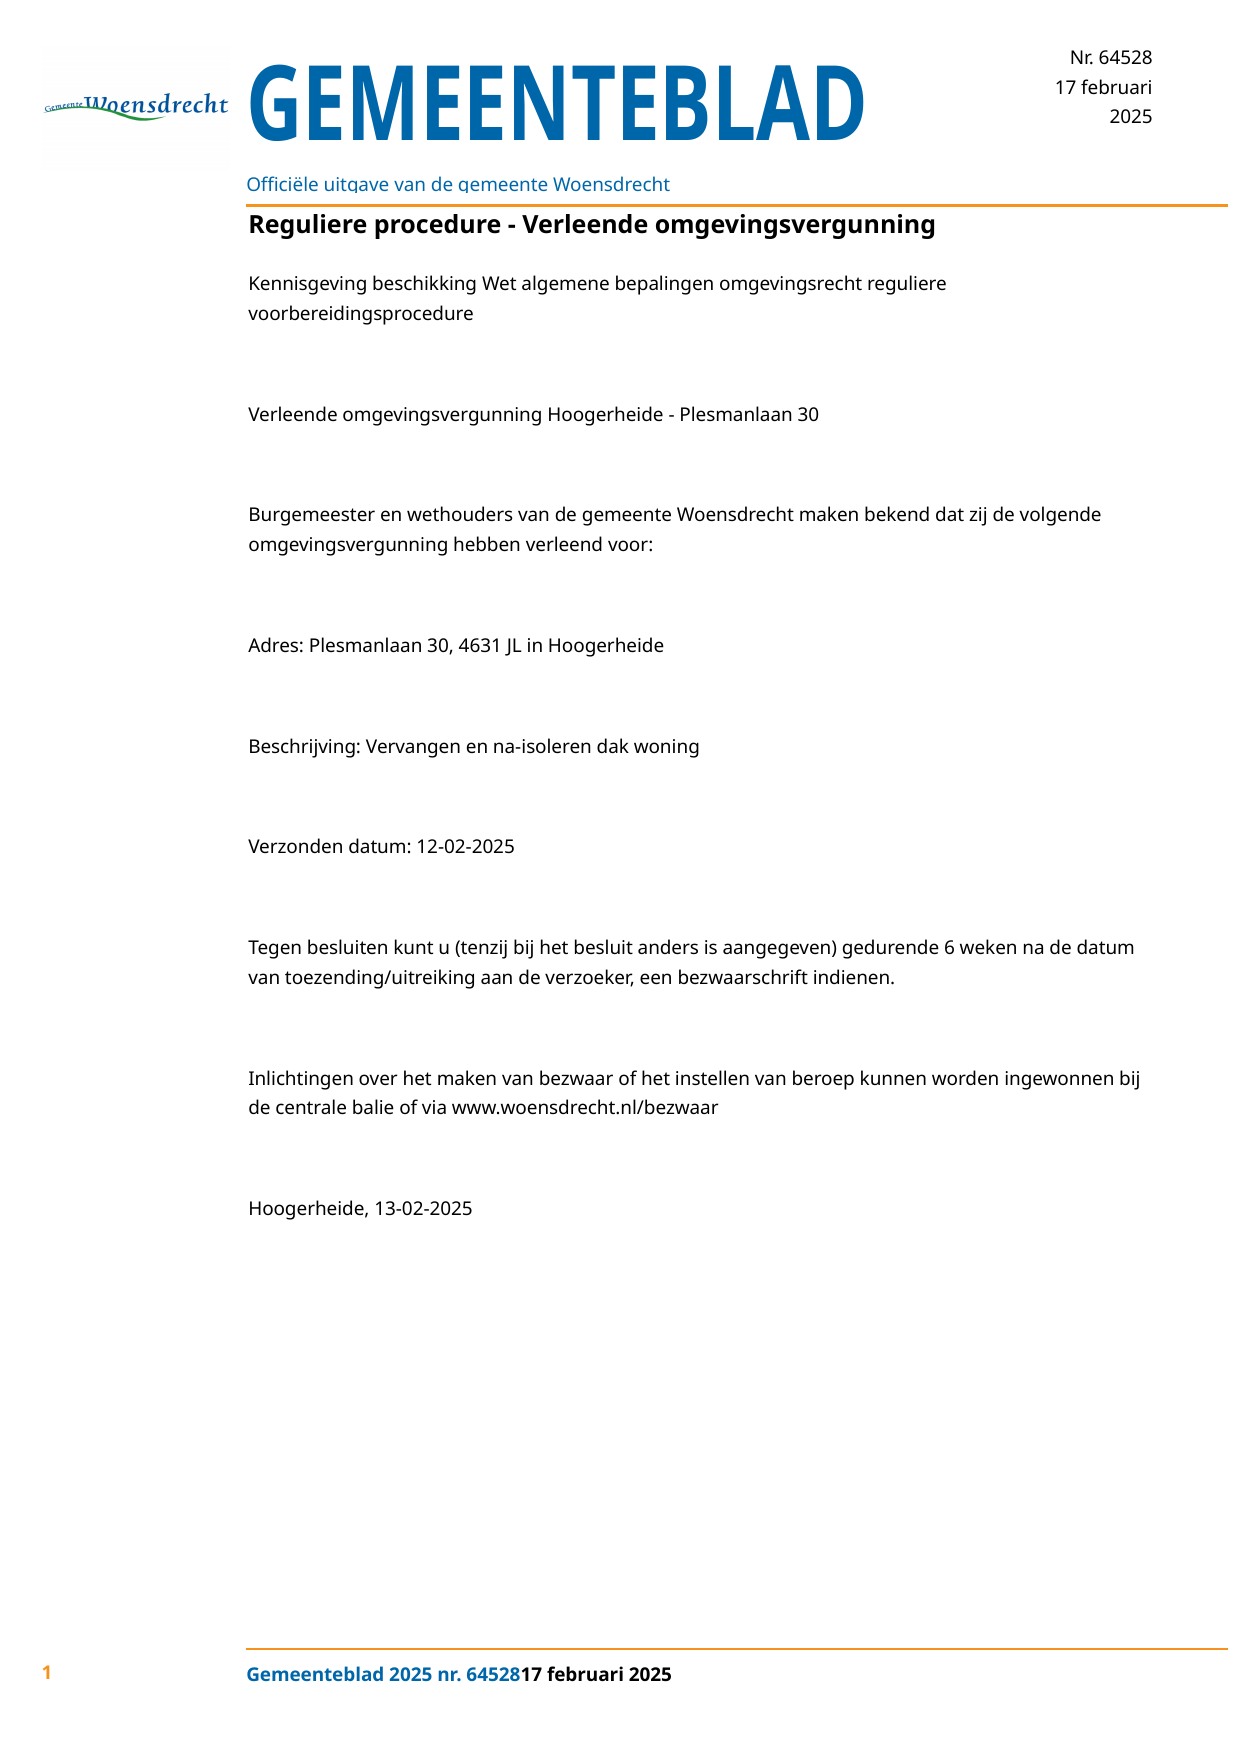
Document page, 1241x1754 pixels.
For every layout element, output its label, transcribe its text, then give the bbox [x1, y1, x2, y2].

text Verzonden datum: 12-02-2025 [248, 834, 1152, 859]
text Beschrijving: Vervangen en na-isoleren dak woning [248, 733, 1152, 758]
text Hoogerheide, 13-02-2025 [248, 1195, 1152, 1221]
text Burgemeester en wethouders van de gemeente Woensdrecht maken bekend dat zij de volgende omgevingsvergunning hebben verleend voor: [248, 502, 1152, 557]
text Tegen besluiten kunt u (tenzij bij het besluit anders is aangegeven) gedurende 6 weken na de datum van toezending/uitreiking aan de verzoeker, een bezwaarschrift indienen. [248, 934, 1152, 990]
text Reguliere procedure - Verleende omgevingsvergunning [248, 207, 1152, 241]
text Adres: Plesmanlaan 30, 4631 JL in Hoogerheide [248, 632, 1152, 658]
text Inlichtingen over het maken van bezwaar of het instellen van beroep kunnen worden ingewonnen bij de centrale balie of via www.woensdrecht.nl/bezwaar [248, 1065, 1152, 1120]
text Kennisgeving beschikking Wet algemene bepalingen omgevingsrecht reguliere voorbereidingsprocedure [248, 270, 1152, 326]
text Verleende omgevingsvergunning Hoogerheide - Plesmanlaan 30 [248, 401, 1152, 426]
picture [41, 47, 231, 172]
